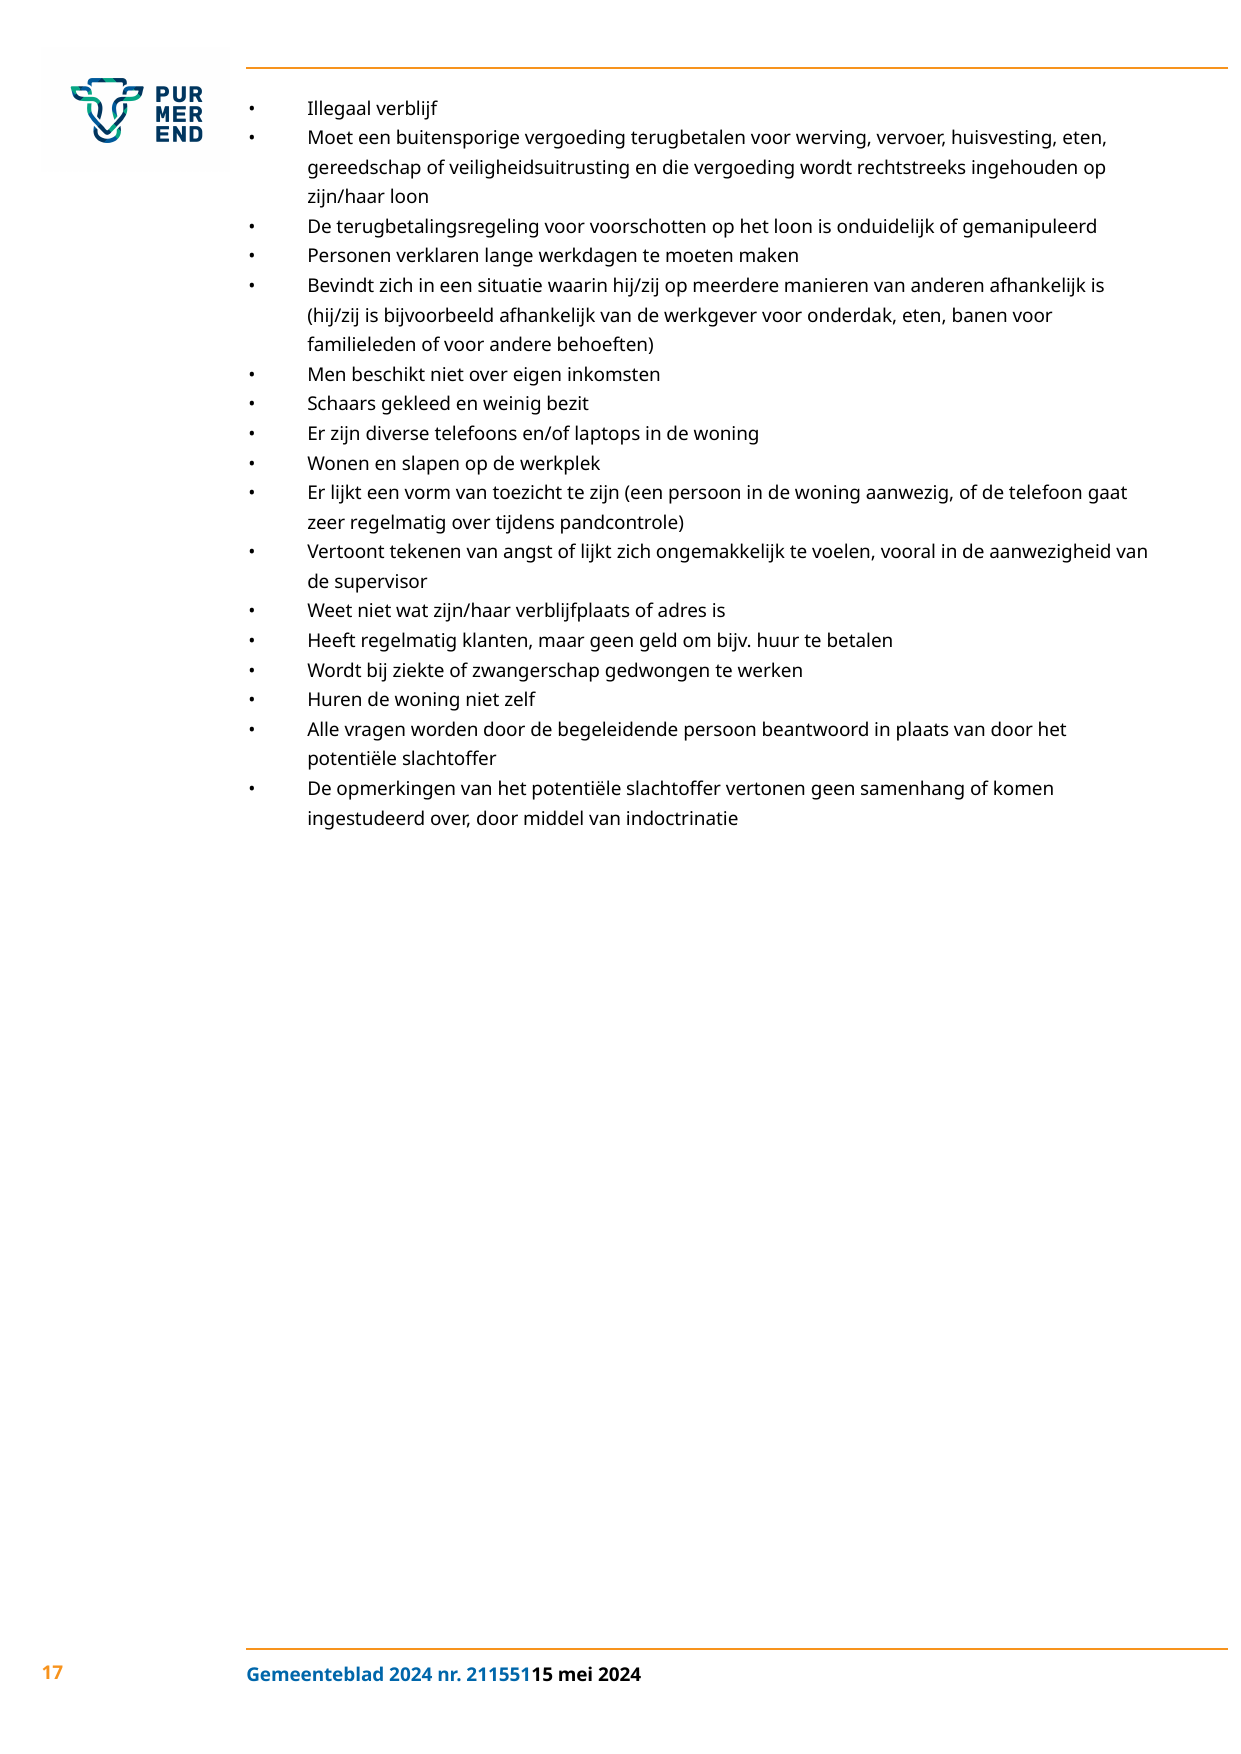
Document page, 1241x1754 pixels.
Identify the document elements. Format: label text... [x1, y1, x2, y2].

list Illegaal verblijf [248, 95, 1152, 121]
list Bevindt zich in een situatie waarin hij/zij op meerdere manieren van anderen afhankelijk is (hij/zij is bijvoorbeeld afhankelijk van de werkgever voor onderdak, eten, banen voor familieleden of voor andere behoeften) [248, 272, 1152, 357]
list Alle vragen worden door de begeleidende persoon beantwoord in plaats van door het potentiële slachtoffer [248, 716, 1152, 771]
list Wonen en slapen op de werkplek [248, 450, 1152, 476]
list Men beschikt niet over eigen inkomsten [248, 361, 1152, 387]
list Huren de woning niet zelf [248, 686, 1152, 712]
list Personen verklaren lange werkdagen te moeten maken [248, 243, 1152, 268]
list Wordt bij ziekte of zwangerschap gedwongen te werken [248, 657, 1152, 683]
list Vertoont tekenen van angst of lijkt zich ongemakkelijk te voelen, vooral in de aanwezigheid van de supervisor [248, 538, 1152, 594]
list Schaars gekleed en weinig bezit [248, 391, 1152, 416]
list Weet niet wat zijn/haar verblijfplaats of adres is [248, 598, 1152, 623]
list Moet een buitensporige vergoeding terugbetalen voor werving, vervoer, huisvesting, eten, gereedschap of veiligheidsuitrusting en die vergoeding wordt rechtstreeks ingehouden op zijn/haar loon [248, 124, 1152, 209]
list De terugbetalingsregeling voor voorschotten op het loon is onduidelijk of gemanipuleerd [248, 213, 1152, 239]
list Er lijkt een vorm van toezicht te zijn (een persoon in de woning aanwezig, of de telefoon gaat zeer regelmatig over tijdens pandcontrole) [248, 479, 1152, 535]
picture [41, 47, 231, 172]
list Er zijn diverse telefoons en/of laptops in de woning [248, 420, 1152, 446]
list Heeft regelmatig klanten, maar geen geld om bijv. huur te betalen [248, 627, 1152, 653]
list De opmerkingen van het potentiële slachtoffer vertonen geen samenhang of komen ingestudeerd over, door middel van indoctrinatie [248, 775, 1152, 831]
